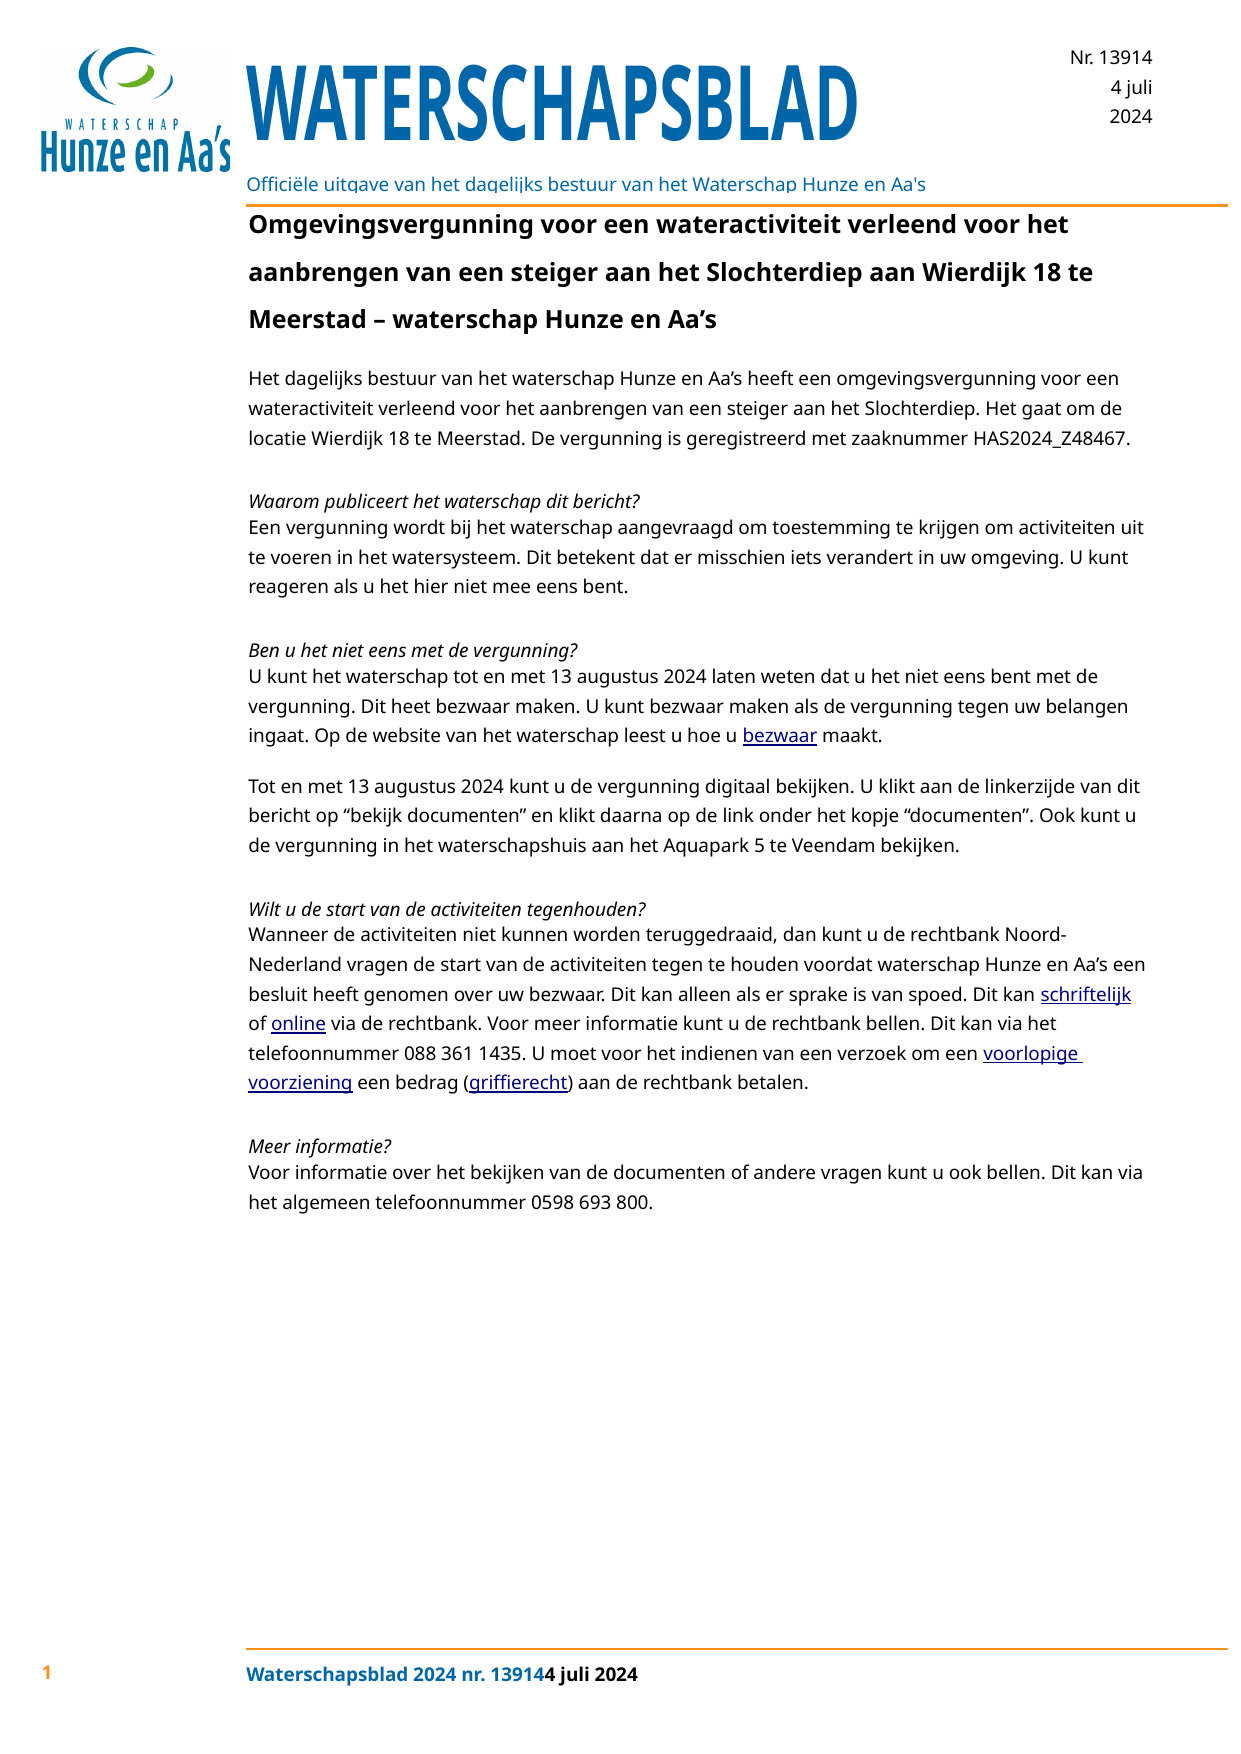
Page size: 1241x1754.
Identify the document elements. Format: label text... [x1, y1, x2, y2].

text Meer informatie? [248, 1133, 1152, 1159]
picture [183, 163, 191, 172]
picture [47, 154, 51, 172]
picture [41, 47, 231, 172]
text Waarom publiceert het waterschap dit bericht? [248, 489, 1152, 514]
text U kunt het waterschap tot en met 13 augustus 2024 laten weten dat u het niet eens bent met de vergunning. Dit heet bezwaar maken. U kunt bezwaar maken als de vergunning tegen uw belangen ingaat. Op de website van het waterschap leest u hoe u bezwaar maakt. [248, 663, 1152, 748]
text Omgevingsvergunning voor een wateractiviteit verleend voor het aanbrengen van een steiger aan het Slochterdiep aan Wierdijk 18 te Meerstad – waterschap Hunze en Aa’s [248, 207, 1152, 336]
text Wilt u de start van de activiteiten tegenhouden? [248, 896, 1152, 922]
text Wanneer de activiteiten niet kunnen worden teruggedraaid, dan kunt u de rechtbank Noord-Nederland vragen de start van de activiteiten tegen te houden voordat waterschap Hunze en Aa’s een besluit heeft genomen over uw bezwaar. Dit kan alleen als er sprake is van spoed. Dit kan schriftelijk of online via de rechtbank. Voor meer informatie kunt u de rechtbank bellen. Dit kan via het telefoonnummer 088 361 1435. U moet voor het indienen van een verzoek om een voorlopige voorziening een bedrag (griffierecht) aan de rechtbank betalen. [248, 922, 1152, 1095]
text Voor informatie over het bekijken van de documenten of andere vragen kunt u ook bellen. Dit kan via het algemeen telefoonnummer 0598 693 800. [248, 1159, 1152, 1214]
picture [226, 145, 231, 156]
text Een vergunning wordt bij het waterschap aangevraagd om toestemming te krijgen om activiteiten uit te voeren in het watersysteem. Dit betekent dat er misschien iets verandert in uw omgeving. U kunt reageren als u het hier niet mee eens bent. [248, 514, 1152, 599]
text Het dagelijks bestuur van het waterschap Hunze en Aa’s heeft een omgevingsvergunning voor een wateractiviteit verleend voor het aanbrengen van een steiger aan het Slochterdiep. Het gaat om de locatie Wierdijk 18 te Meerstad. De vergunning is geregistreerd met zaaknummer HAS2024_Z48467. [248, 366, 1152, 450]
text Ben u het niet eens met de vergunning? [248, 637, 1152, 663]
text Tot en met 13 augustus 2024 kunt u de vergunning digitaal bekijken. U klikt aan de linkerzijde van dit bericht op “bekijk documenten” en klikt daarna op de link onder het kopje “documenten”. Ook kunt u de vergunning in het waterschapshuis aan het Aquapark 5 te Veendam bekijken. [248, 773, 1152, 858]
